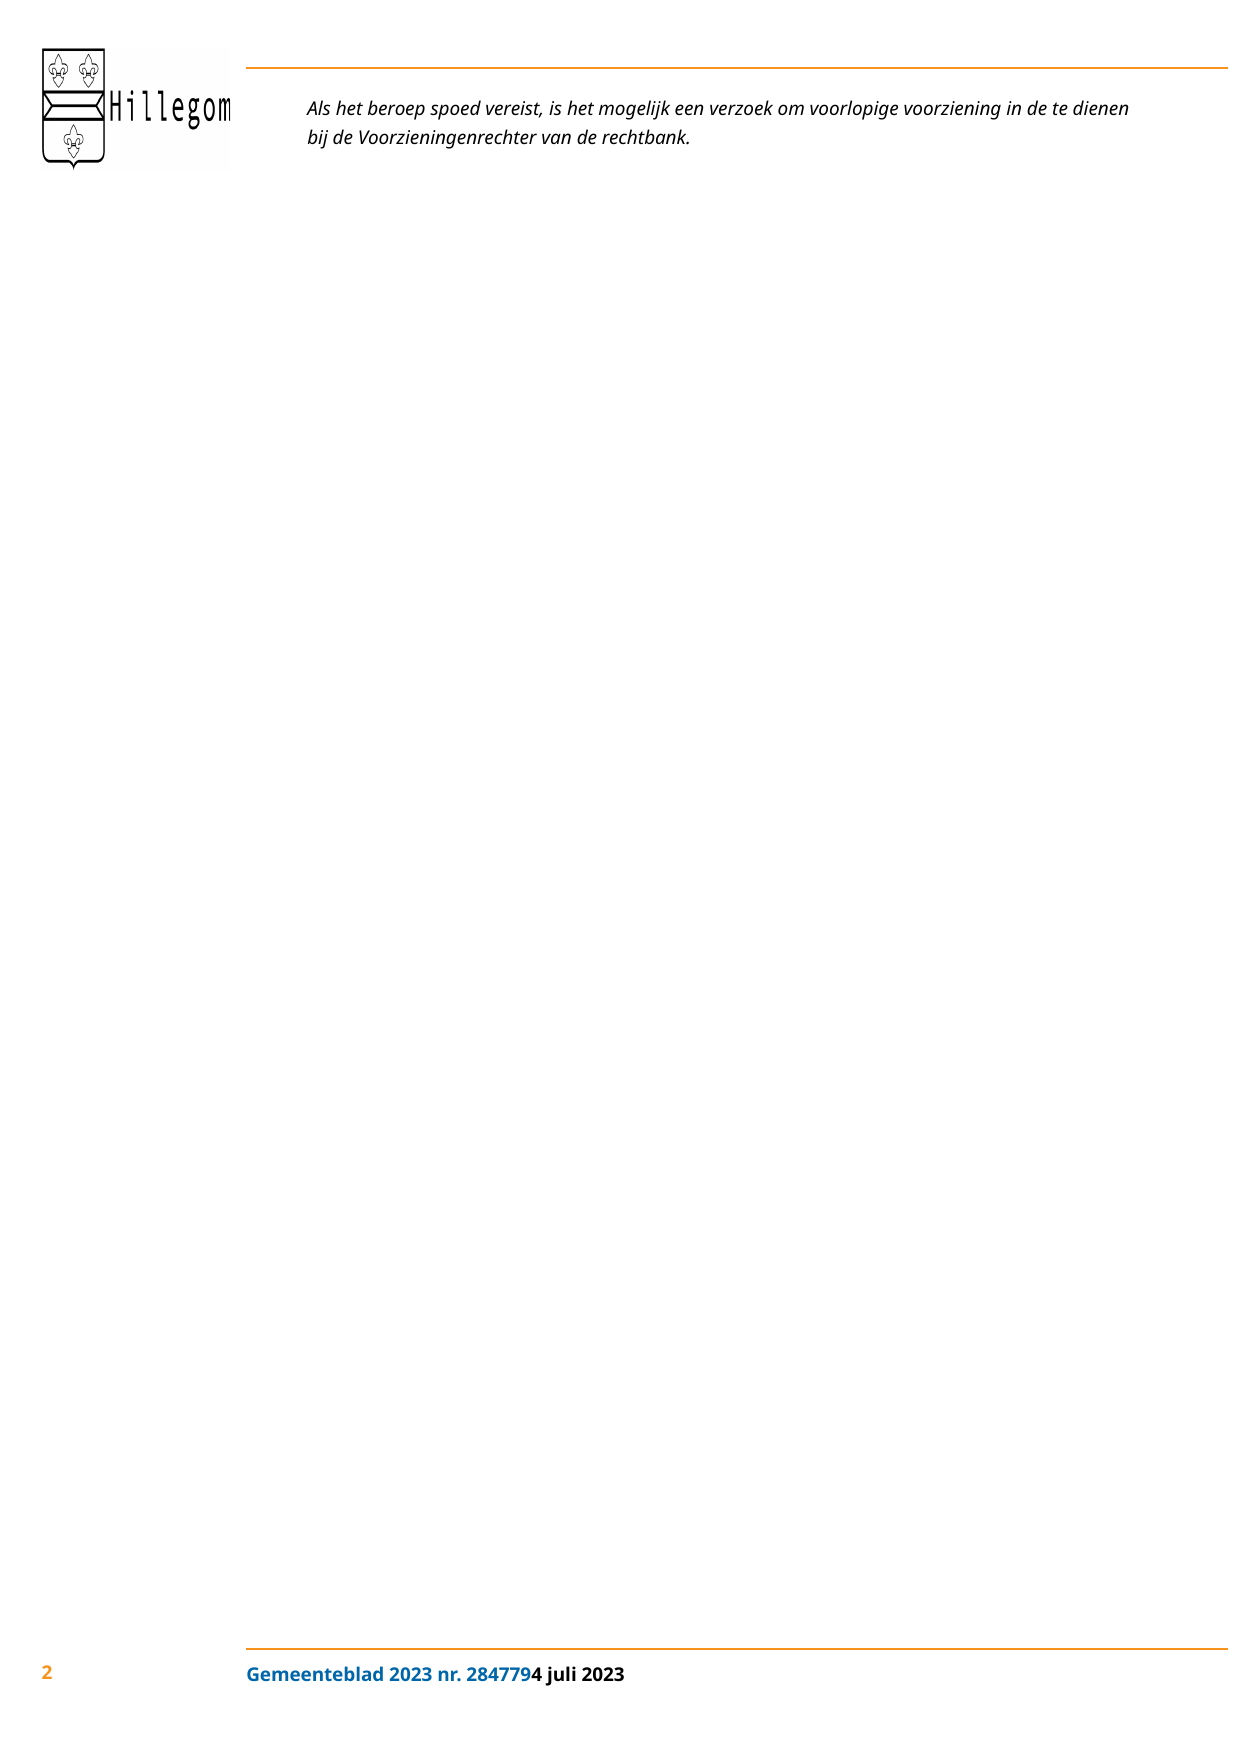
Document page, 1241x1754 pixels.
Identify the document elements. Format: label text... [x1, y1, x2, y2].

picture [41, 47, 231, 172]
list Als het beroep spoed vereist, is het mogelijk een verzoek om voorlopige voorziening in de te dienen bij de Voorzieningenrechter van de rechtbank. [248, 95, 1152, 150]
